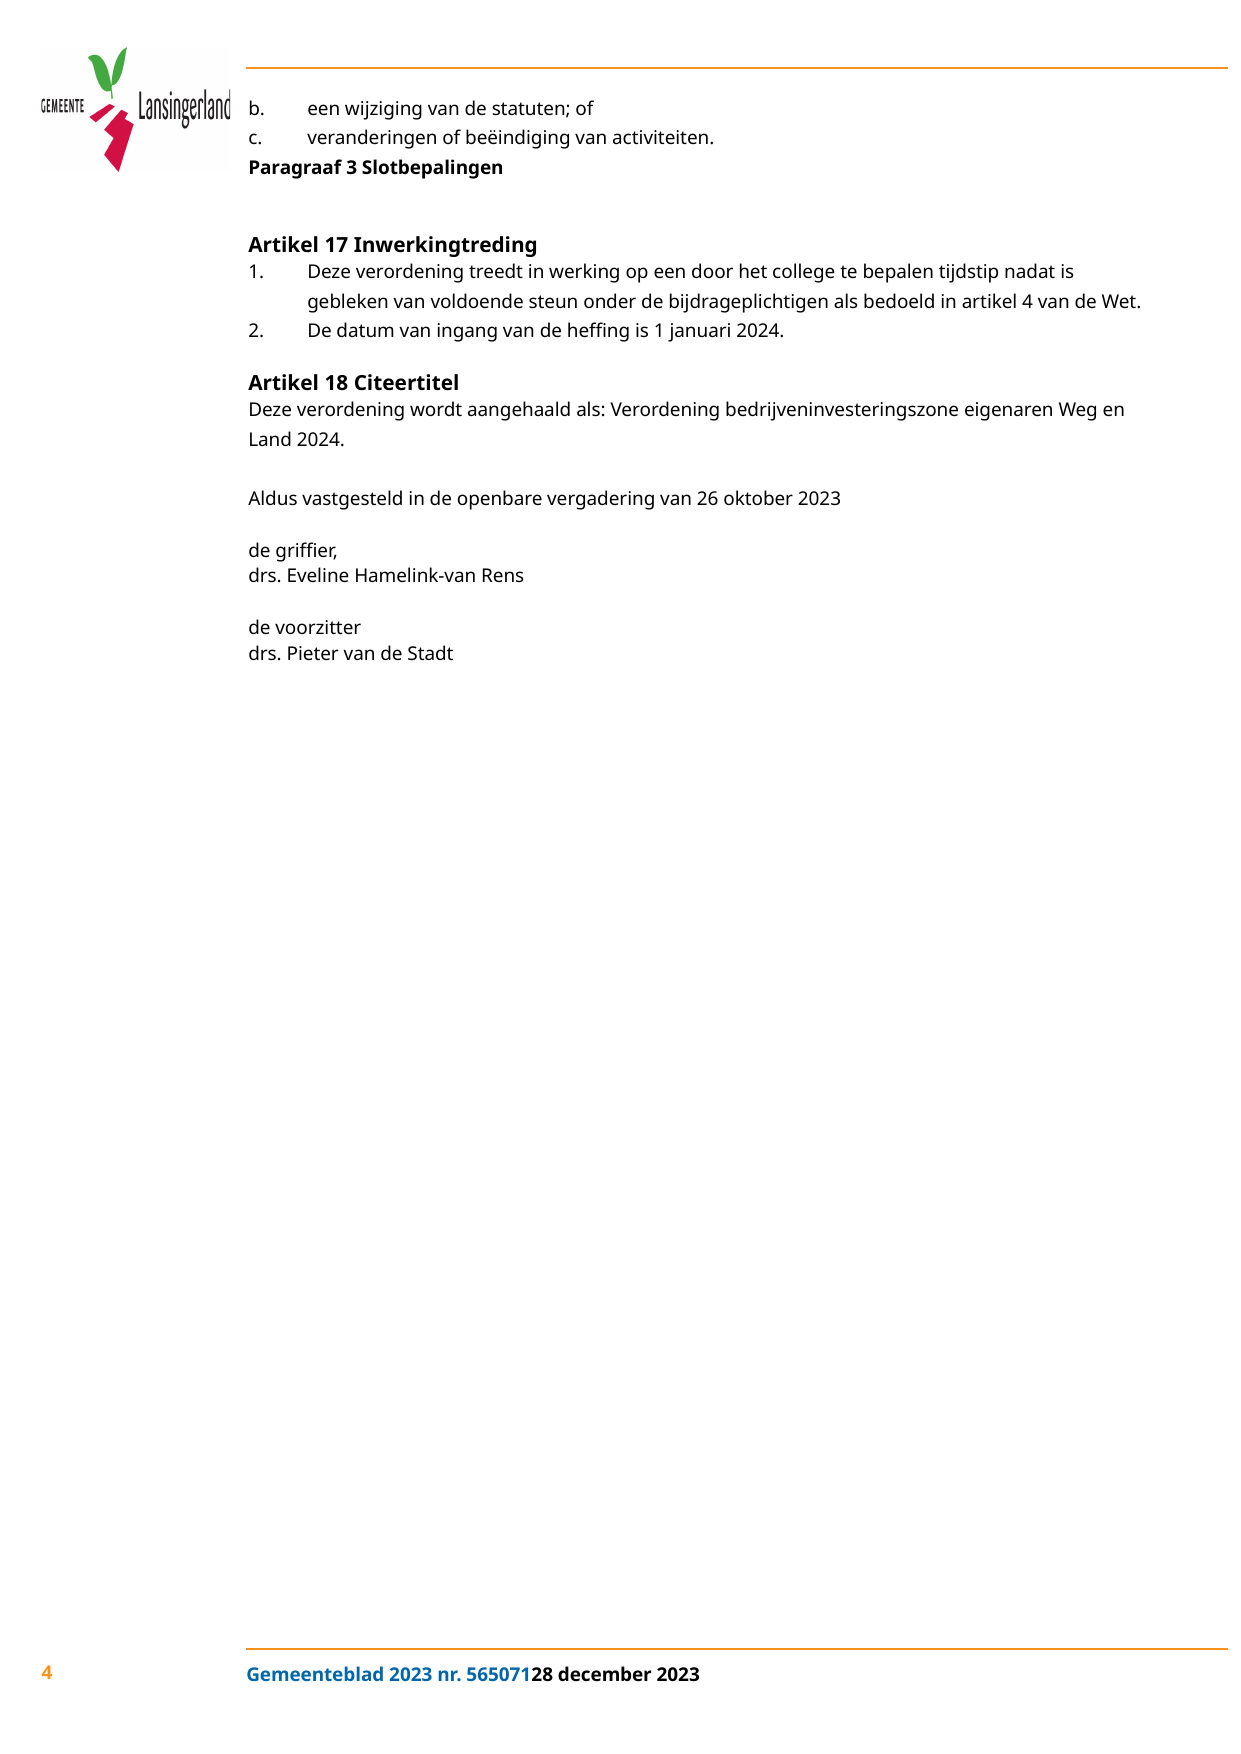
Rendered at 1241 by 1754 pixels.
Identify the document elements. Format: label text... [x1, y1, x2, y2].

text de voorzitter [248, 614, 1152, 640]
list Deze verordening treedt in werking op een door het college te bepalen tijdstip nadat is gebleken van voldoende steun onder de bijdrageplichtigen als bedoeld in artikel 4 van de Wet. [248, 258, 1152, 314]
list De datum van ingang van de heffing is 1 januari 2024. [248, 318, 1152, 343]
text drs. Pieter van de Stadt [248, 640, 1152, 665]
text Deze verordening wordt aangehaald als: Verordening bedrijveninvesteringszone eigenaren Weg en Land 2024. [248, 397, 1152, 452]
text Aldus vastgesteld in de openbare vergadering van 26 oktober 2023 [248, 485, 1152, 511]
text Paragraaf 3 Slotbepalingen [248, 154, 1152, 180]
text drs. Eveline Hamelink-van Rens [248, 562, 1152, 588]
text Artikel 17 Inwerkingtreding [248, 230, 1152, 258]
list veranderingen of beëindiging van activiteiten. [248, 124, 1152, 150]
text de griffier, [248, 537, 1152, 562]
text Artikel 18 Citeertitel [248, 368, 1152, 397]
list een wijziging van de statuten; of [248, 95, 1152, 121]
picture [41, 47, 231, 172]
